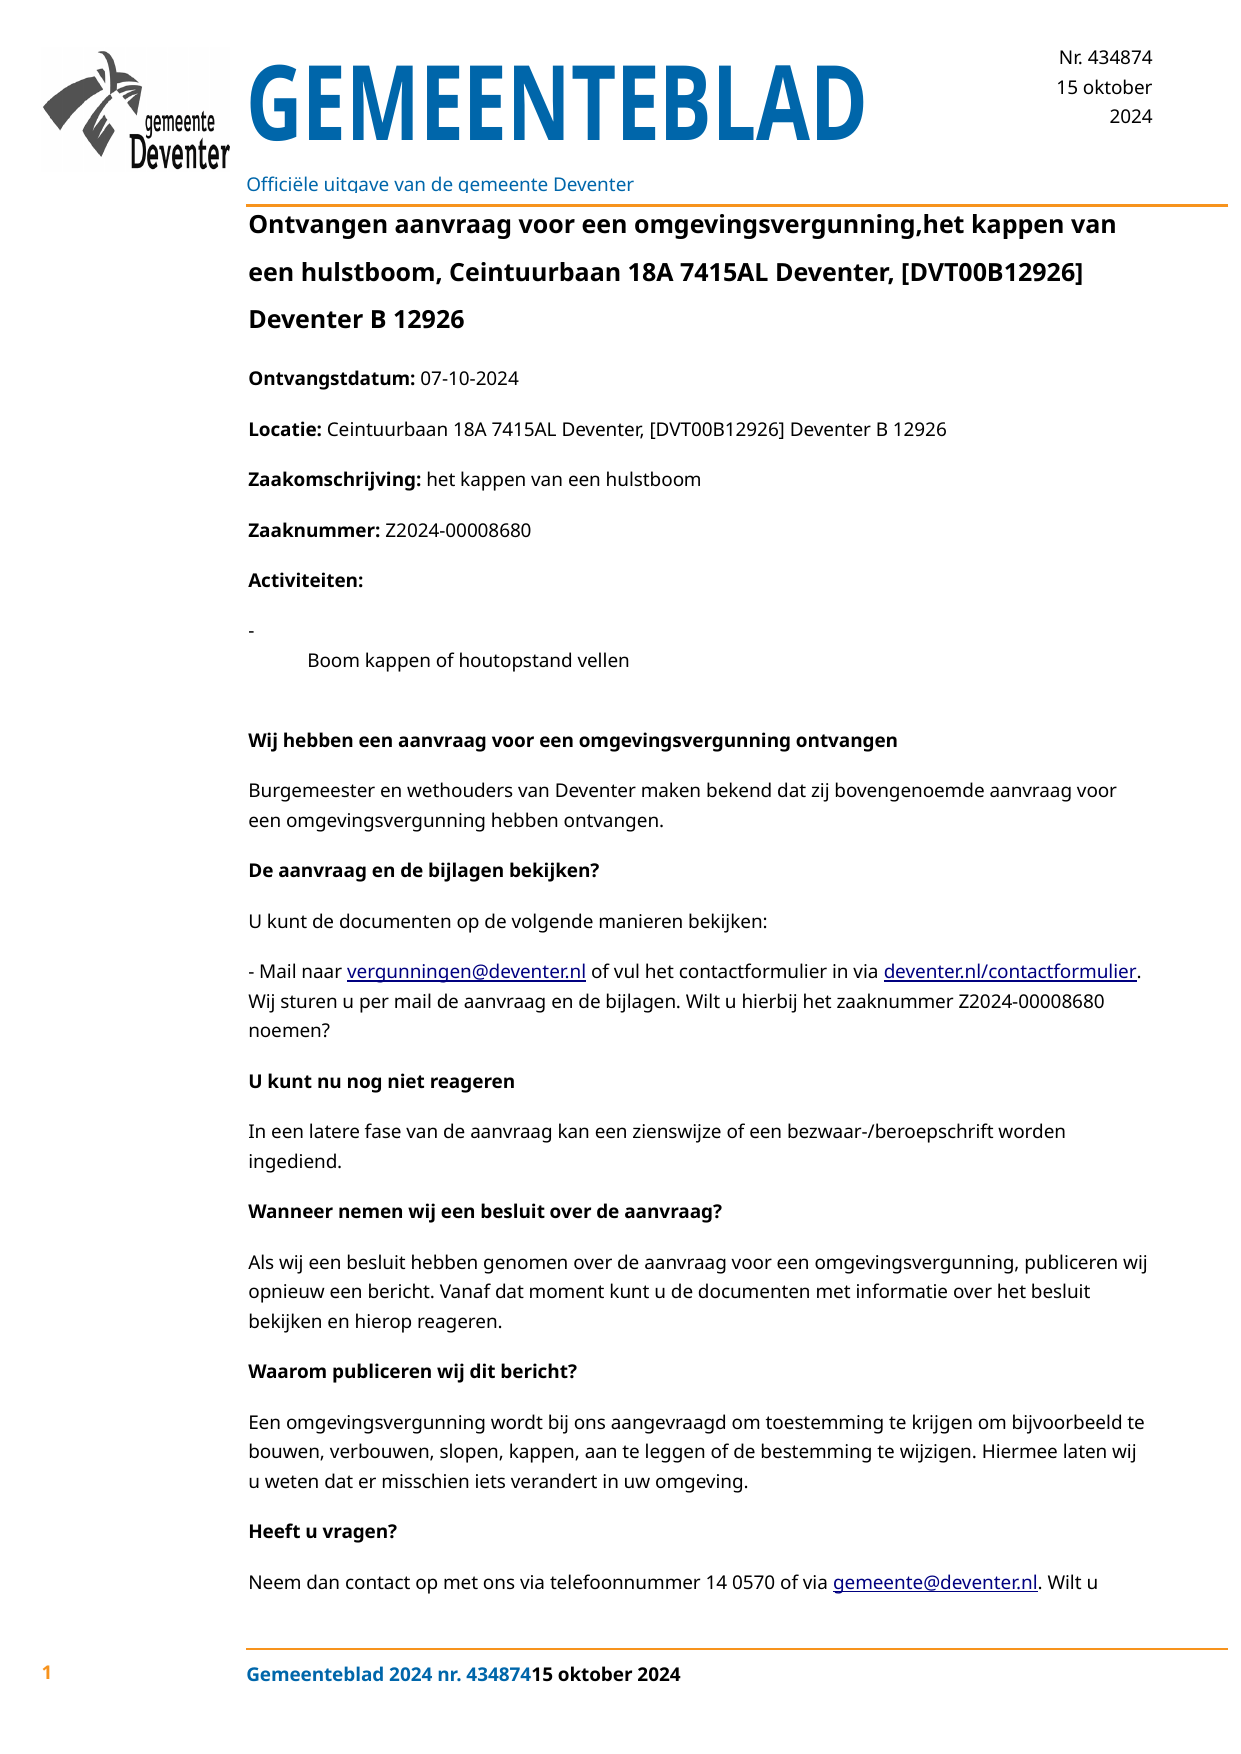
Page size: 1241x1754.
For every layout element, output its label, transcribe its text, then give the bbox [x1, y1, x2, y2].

text Ontvangstdatum: 07-10-2024 [248, 366, 1152, 391]
text Locatie: Ceintuurbaan 18A 7415AL Deventer, [DVT00B12926] Deventer B 12926 [248, 416, 1152, 442]
list Boom kappen of houtopstand vellen [248, 647, 1152, 673]
text Als wij een besluit hebben genomen over de aanvraag voor een omgevingsvergunning, publiceren wij opnieuw een bericht. Vanaf dat moment kunt u de documenten met informatie over het besluit bekijken en hierop reageren. [248, 1249, 1152, 1334]
text Een omgevingsvergunning wordt bij ons aangevraagd om toestemming te krijgen om bijvoorbeeld te bouwen, verbouwen, slopen, kappen, aan te leggen of de bestemming te wijzigen. Hiermee laten wij u weten dat er misschien iets verandert in uw omgeving. [248, 1409, 1152, 1494]
text U kunt nu nog niet reageren [248, 1068, 1152, 1094]
text Waarom publiceren wij dit bericht? [248, 1358, 1152, 1384]
text Zaaknummer: Z2024-00008680 [248, 517, 1152, 542]
text Heeft u vragen? [248, 1518, 1152, 1544]
picture [41, 47, 231, 172]
text Activiteiten: [248, 567, 1152, 593]
text Ontvangen aanvraag voor een omgevingsvergunning,het kappen van een hulstboom, Ceintuurbaan 18A 7415AL Deventer, [DVT00B12926] Deventer B 12926 [248, 207, 1152, 336]
text Zaakomschrijving: het kappen van een hulstboom [248, 466, 1152, 492]
text Wij hebben een aanvraag voor een omgevingsvergunning ontvangen [248, 727, 1152, 753]
text In een latere fase van de aanvraag kan een zienswijze of een bezwaar-/beroepschrift worden ingediend. [248, 1118, 1152, 1174]
text U kunt de documenten op de volgende manieren bekijken: [248, 908, 1152, 934]
text De aanvraag en de bijlagen bekijken? [248, 858, 1152, 883]
text Burgemeester en wethouders van Deventer maken bekend dat zij bovengenoemde aanvraag voor een omgevingsvergunning hebben ontvangen. [248, 778, 1152, 833]
text Wanneer nemen wij een besluit over de aanvraag? [248, 1198, 1152, 1224]
text - Mail naar vergunningen@deventer.nl of vul het contactformulier in via deventer.nl/contactformulier. Wij sturen u per mail de aanvraag en de bijlagen. Wilt u hierbij het zaaknummer Z2024-00008680 noemen? [248, 958, 1152, 1043]
text Neem dan contact op met ons via telefoonnummer 14 0570 of via gemeente@deventer.nl. Wilt u [248, 1569, 1152, 1594]
